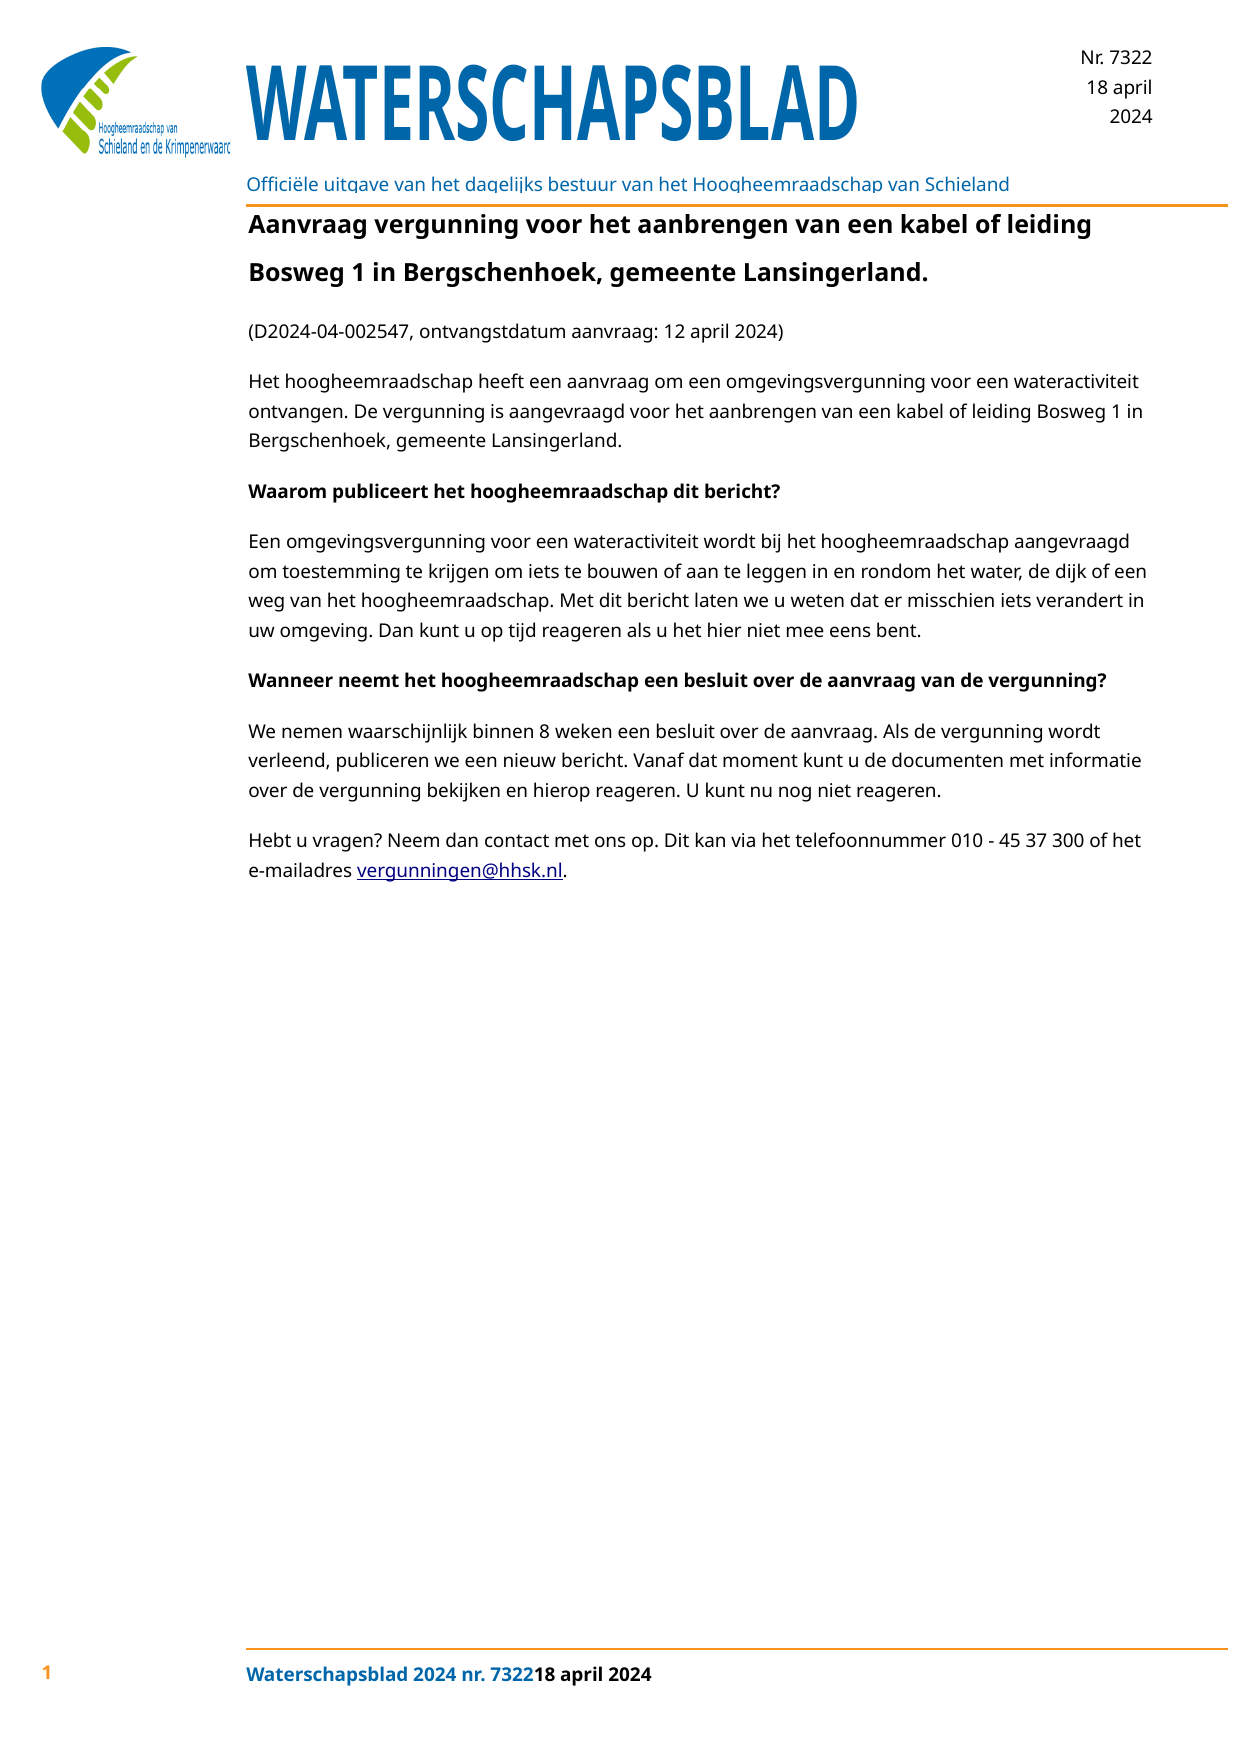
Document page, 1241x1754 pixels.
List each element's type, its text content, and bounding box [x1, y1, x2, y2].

text Het hoogheemraadschap heeft een aanvraag om een omgevingsvergunning voor een wateractiviteit ontvangen. De vergunning is aangevraagd voor het aanbrengen van een kabel of leiding Bosweg 1 in Bergschenhoek, gemeente Lansingerland. [248, 368, 1152, 453]
text We nemen waarschijnlijk binnen 8 weken een besluit over de aanvraag. Als de vergunning wordt verleend, publiceren we een nieuw bericht. Vanaf dat moment kunt u de documenten met informatie over de vergunning bekijken en hierop reageren. U kunt nu nog niet reageren. [248, 718, 1152, 803]
text Aanvraag vergunning voor het aanbrengen van een kabel of leiding Bosweg 1 in Bergschenhoek, gemeente Lansingerland. [248, 207, 1152, 288]
text (D2024-04-002547, ontvangstdatum aanvraag: 12 april 2024) [248, 318, 1152, 344]
text Waarom publiceert het hoogheemraadschap dit bericht? [248, 478, 1152, 504]
text Een omgevingsvergunning voor een wateractiviteit wordt bij het hoogheemraadschap aangevraagd om toestemming te krijgen om iets te bouwen of aan te leggen in en rondom het water, de dijk of een weg van het hoogheemraadschap. Met dit bericht laten we u weten dat er misschien iets verandert in uw omgeving. Dan kunt u op tijd reageren als u het hier niet mee eens bent. [248, 528, 1152, 643]
text Hebt u vragen? Neem dan contact met ons op. Dit kan via het telefoonnummer 010 - 45 37 300 of het e-mailadres vergunningen@hhsk.nl. [248, 827, 1152, 883]
picture [41, 47, 231, 172]
text Wanneer neemt het hoogheemraadschap een besluit over de aanvraag van de vergunning? [248, 667, 1152, 693]
